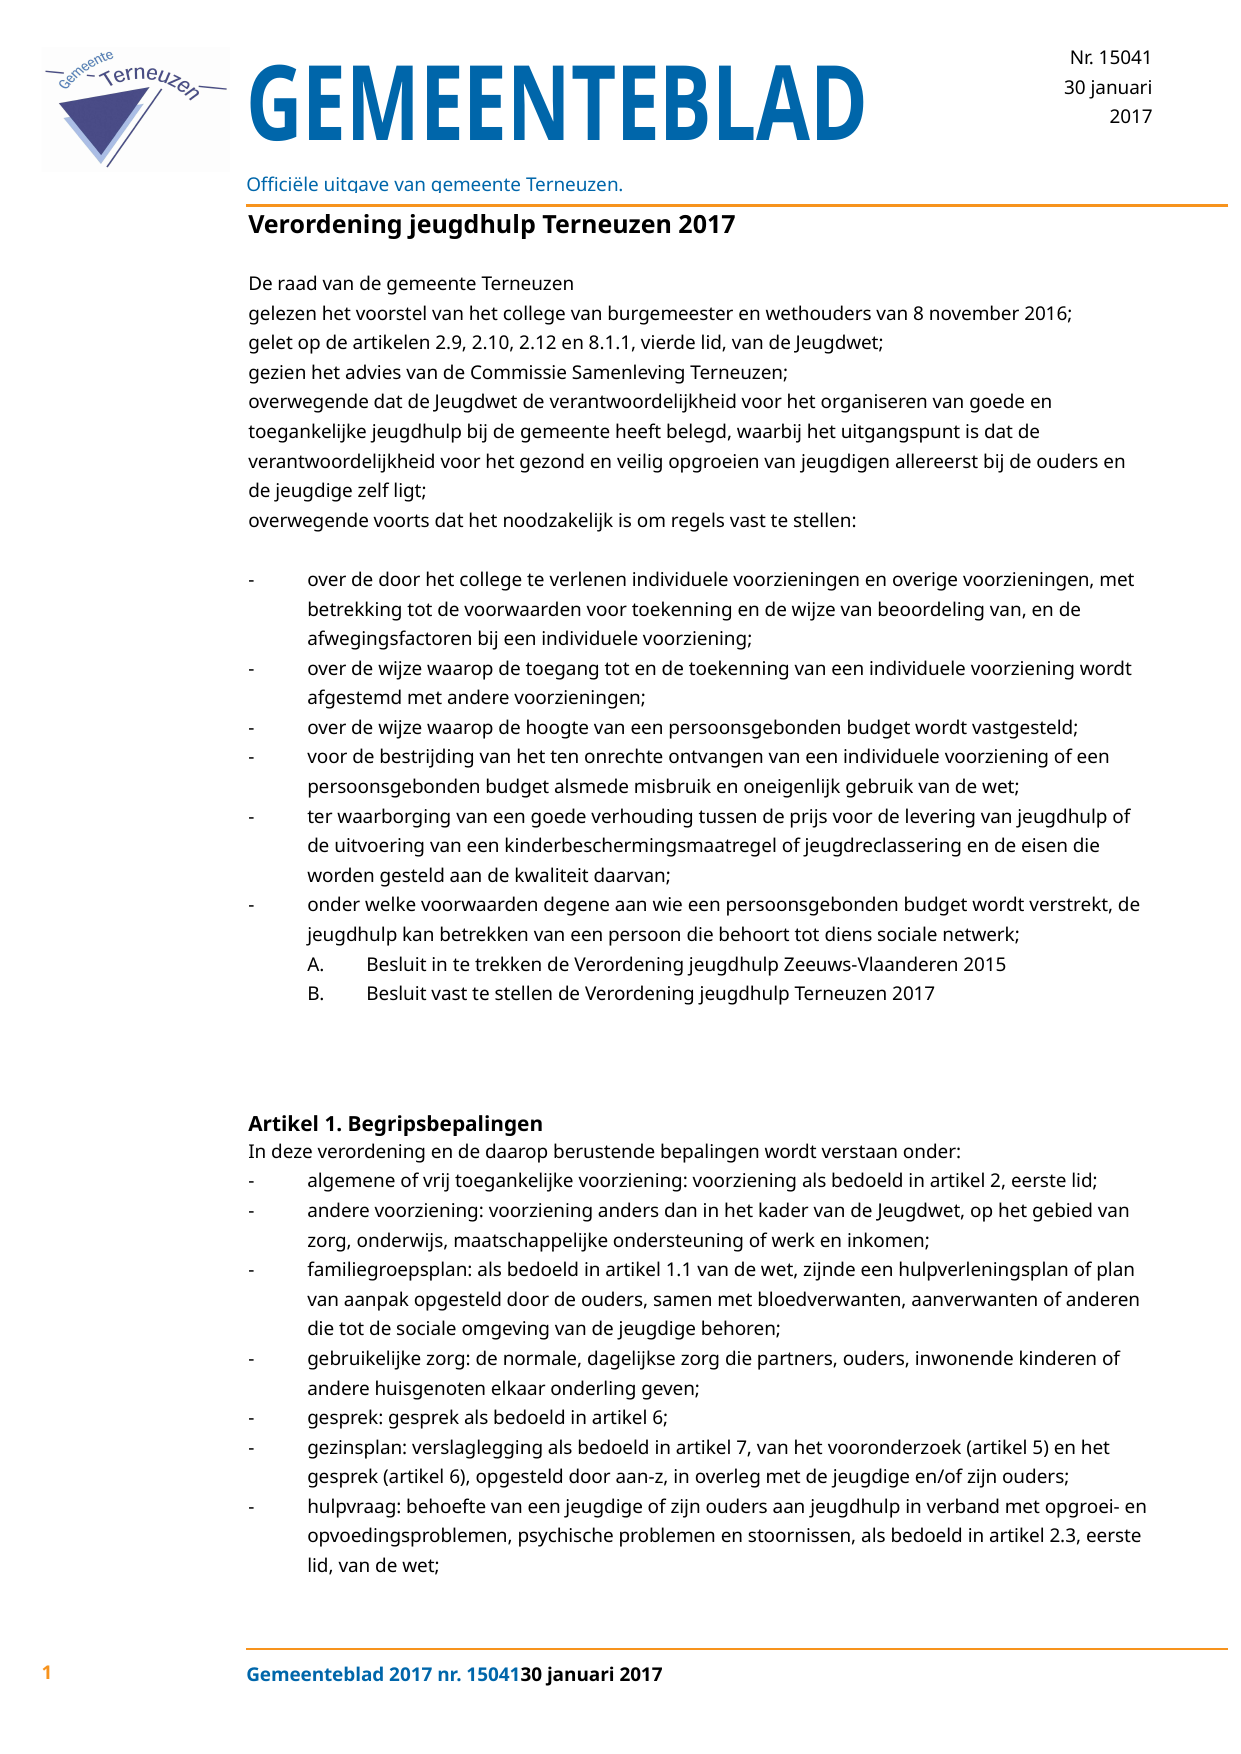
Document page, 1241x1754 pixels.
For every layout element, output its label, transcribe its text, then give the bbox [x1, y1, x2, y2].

list gesprek: gesprek als bedoeld in artikel 6; [248, 1404, 1152, 1430]
list ter waarborging van een goede verhouding tussen de prijs voor de levering van jeugdhulp of de uitvoering van een kinderbeschermingsmaatregel of jeugdreclassering en de eisen die worden gesteld aan de kwaliteit daarvan; [248, 803, 1152, 888]
text In deze verordening en de daarop berustende bepalingen wordt verstaan onder: [248, 1138, 1152, 1164]
list algemene of vrij toegankelijke voorziening: voorziening als bedoeld in artikel 2, eerste lid; [248, 1168, 1152, 1193]
list onder welke voorwaarden degene aan wie een persoonsgebonden budget wordt verstrekt, de jeugdhulp kan betrekken van een persoon die behoort tot diens sociale netwerk; [248, 892, 1152, 947]
text verantwoordelijkheid voor het gezond en veilig opgroeien van jeugdigen allereerst bij de ouders en de jeugdige zelf ligt; [248, 448, 1152, 503]
list over de door het college te verlenen individuele voorzieningen en overige voorzieningen, met betrekking tot de voorwaarden voor toekenning en de wijze van beoordeling van, en de afwegingsfactoren bij een individuele voorziening; [248, 566, 1152, 651]
list andere voorziening: voorziening anders dan in het kader van de Jeugdwet, op het gebied van zorg, onderwijs, maatschappelijke ondersteuning of werk en inkomen; [248, 1197, 1152, 1252]
text Artikel 1. Begripsbepalingen [248, 1109, 1152, 1138]
list familiegroepsplan: als bedoeld in artikel 1.1 van de wet, zijnde een hulpverleningsplan of plan van aanpak opgesteld door de ouders, samen met bloedverwanten, aanverwanten of anderen die tot de sociale omgeving van de jeugdige behoren; [248, 1256, 1152, 1341]
text overwegende voorts dat het noodzakelijk is om regels vast te stellen: [248, 507, 1152, 533]
text gezien het advies van de Commissie Samenleving Terneuzen; [248, 359, 1152, 385]
text gelezen het voorstel van het college van burgemeester en wethouders van 8 november 2016; [248, 300, 1152, 326]
list Besluit vast te stellen de Verordening jeugdhulp Terneuzen 2017 [307, 980, 1152, 1006]
list Besluit in te trekken de Verordening jeugdhulp Zeeuws-Vlaanderen 2015 [307, 951, 1152, 976]
list voor de bestrijding van het ten onrechte ontvangen van een individuele voorziening of een persoonsgebonden budget alsmede misbruik en oneigenlijk gebruik van de wet; [248, 744, 1152, 799]
list gezinsplan: verslaglegging als bedoeld in artikel 7, van het vooronderzoek (artikel 5) en het gesprek (artikel 6), opgesteld door aan-z, in overleg met de jeugdige en/of zijn ouders; [248, 1434, 1152, 1489]
text gelet op de artikelen 2.9, 2.10, 2.12 en 8.1.1, vierde lid, van de Jeugdwet; [248, 329, 1152, 355]
list gebruikelijke zorg: de normale, dagelijkse zorg die partners, ouders, inwonende kinderen of andere huisgenoten elkaar onderling geven; [248, 1345, 1152, 1400]
list hulpvraag: behoefte van een jeugdige of zijn ouders aan jeugdhulp in verband met opgroei- en opvoedingsproblemen, psychische problemen en stoornissen, als bedoeld in artikel 2.3, eerste lid, van de wet; [248, 1493, 1152, 1578]
list over de wijze waarop de hoogte van een persoonsgebonden budget wordt vastgesteld; [248, 714, 1152, 740]
picture [41, 47, 231, 172]
text De raad van de gemeente Terneuzen [248, 270, 1152, 296]
text Verordening jeugdhulp Terneuzen 2017 [248, 207, 1152, 241]
list over de wijze waarop de toegang tot en de toekenning van een individuele voorziening wordt afgestemd met andere voorzieningen; [248, 655, 1152, 710]
text overwegende dat de Jeugdwet de verantwoordelijkheid voor het organiseren van goede en toegankelijke jeugdhulp bij de gemeente heeft belegd, waarbij het uitgangspunt is dat de [248, 389, 1152, 444]
